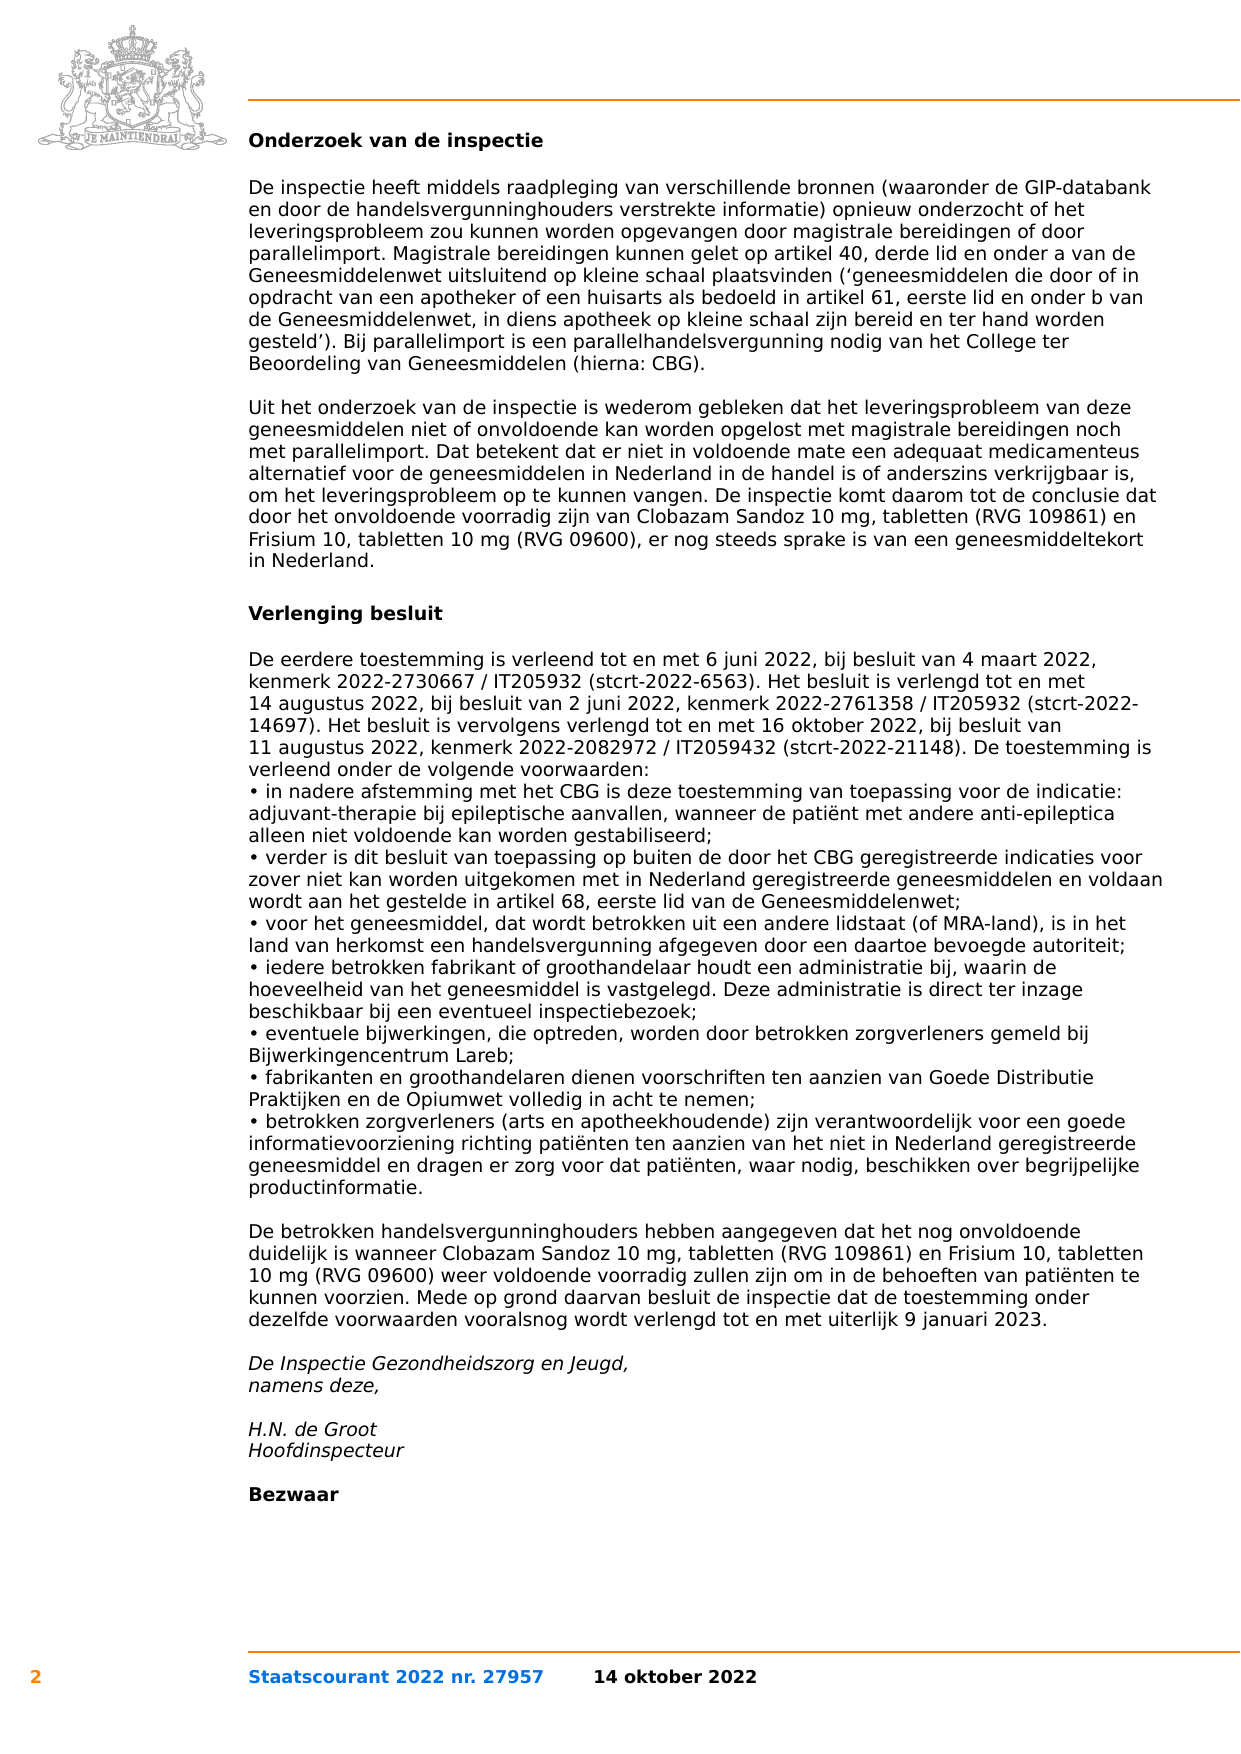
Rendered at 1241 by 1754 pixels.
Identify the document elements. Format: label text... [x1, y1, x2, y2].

text • betrokken zorgverleners (arts en apotheekhoudende) zijn verantwoordelijk voor een goede informatievoorziening richting patiënten ten aanzien van het niet in Nederland geregistreerde geneesmiddel en dragen er zorg voor dat patiënten, waar nodig, beschikken over begrijpelijke productinformatie. [248, 1111, 1163, 1199]
text • in nadere afstemming met het CBG is deze toestemming van toepassing voor de indicatie: adjuvant-therapie bij epileptische aanvallen, wanneer de patiënt met andere anti-epileptica alleen niet voldoende kan worden gestabiliseerd; [248, 781, 1163, 847]
text De eerdere toestemming is verleend tot en met 6 juni 2022, bij besluit van 4 maart 2022, kenmerk 2022-2730667 / IT205932 (stcrt-2022-6563). Het besluit is verlengd tot en met 14 augustus 2022, bij besluit van 2 juni 2022, kenmerk 2022-2761358 / IT205932 (stcrt-2022-14697). Het besluit is vervolgens verlengd tot en met 16 oktober 2022, bij besluit van 11 augustus 2022, kenmerk 2022-2082972 / IT2059432 (stcrt-2022-21148). De toestemming is verleend onder de volgende voorwaarden: [248, 649, 1163, 781]
text • fabrikanten en groothandelaren dienen voorschriften ten aanzien van Goede Distributie Praktijken en de Opiumwet volledig in acht te nemen; [248, 1067, 1163, 1111]
subtitle Verlenging besluit [248, 602, 1163, 624]
subtitle Onderzoek van de inspectie [248, 130, 1163, 152]
text Uit het onderzoek van de inspectie is wederom gebleken dat het leveringsprobleem van deze geneesmiddelen niet of onvoldoende kan worden opgelost met magistrale bereidingen noch met parallelimport. Dat betekent dat er niet in voldoende mate een adequaat medicamenteus alternatief voor de geneesmiddelen in Nederland in de handel is of anderszins verkrijgbaar is, om het leveringsprobleem op te kunnen vangen. De inspectie komt daarom tot de conclusie dat door het onvoldoende voorradig zijn van Clobazam Sandoz 10 mg, tabletten (RVG 109861) en Frisium 10, tabletten 10 mg (RVG 09600), er nog steeds sprake is van een geneesmiddeltekort in Nederland. [248, 397, 1163, 572]
text • eventuele bijwerkingen, die optreden, worden door betrokken zorgverleners gemeld bij Bijwerkingencentrum Lareb; [248, 1023, 1163, 1067]
picture [38, 25, 227, 150]
text • voor het geneesmiddel, dat wordt betrokken uit een andere lidstaat (of MRA-land), is in het land van herkomst een handelsvergunning afgegeven door een daartoe bevoegde autoriteit; [248, 913, 1163, 957]
text Bezwaar [248, 1484, 1163, 1506]
text De betrokken handelsvergunninghouders hebben aangegeven dat het nog onvoldoende duidelijk is wanneer Clobazam Sandoz 10 mg, tabletten (RVG 109861) en Frisium 10, tabletten 10 mg (RVG 09600) weer voldoende voorradig zullen zijn om in de behoeften van patiënten te kunnen voorzien. Mede op grond daarvan besluit de inspectie dat de toestemming onder dezelfde voorwaarden vooralsnog wordt verlengd tot en met uiterlijk 9 januari 2023. [248, 1221, 1163, 1331]
text • verder is dit besluit van toepassing op buiten de door het CBG geregistreerde indicaties voor zover niet kan worden uitgekomen met in Nederland geregistreerde geneesmiddelen en voldaan wordt aan het gestelde in artikel 68, eerste lid van de Geneesmiddelenwet; [248, 847, 1163, 913]
text De Inspectie Gezondheidszorg en Jeugd, namens deze, H.N. de Groot Hoofdinspecteur [248, 1352, 1163, 1462]
text • iedere betrokken fabrikant of groothandelaar houdt een administratie bij, waarin de hoeveelheid van het geneesmiddel is vastgelegd. Deze administratie is direct ter inzage beschikbaar bij een eventueel inspectiebezoek; [248, 957, 1163, 1023]
text De inspectie heeft middels raadpleging van verschillende bronnen (waaronder de GIP-databank en door de handelsvergunninghouders verstrekte informatie) opnieuw onderzocht of het leveringsprobleem zou kunnen worden opgevangen door magistrale bereidingen of door parallelimport. Magistrale bereidingen kunnen gelet op artikel 40, derde lid en onder a van de Geneesmiddelenwet uitsluitend op kleine schaal plaatsvinden (‘geneesmiddelen die door of in opdracht van een apotheker of een huisarts als bedoeld in artikel 61, eerste lid en onder b van de Geneesmiddelenwet, in diens apotheek op kleine schaal zijn bereid en ter hand worden gesteld’). Bij parallelimport is een parallelhandelsvergunning nodig van het College ter Beoordeling van Geneesmiddelen (hierna: CBG). [248, 177, 1163, 375]
